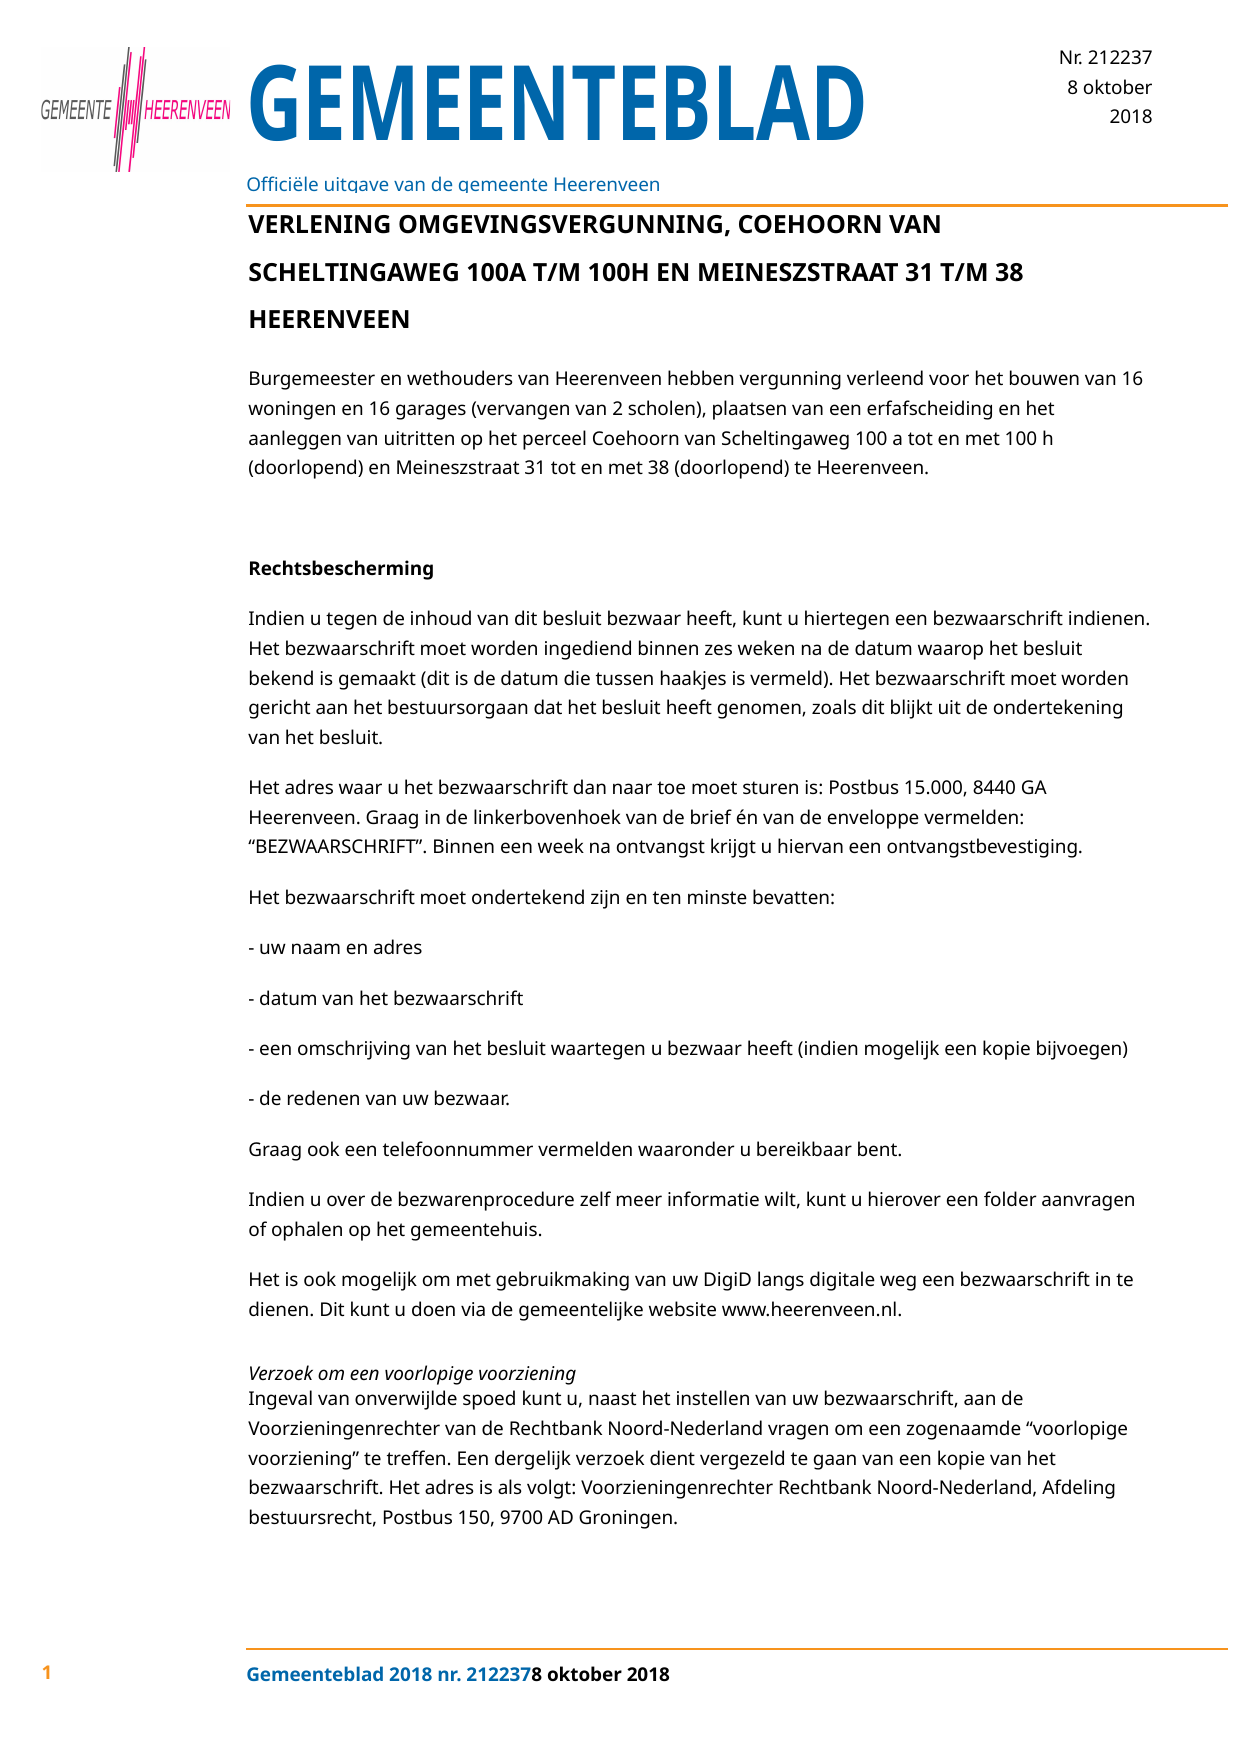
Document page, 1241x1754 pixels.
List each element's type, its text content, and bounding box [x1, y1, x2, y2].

text Graag ook een telefoonnummer vermelden waaronder u bereikbaar bent. [248, 1136, 1152, 1162]
text Het adres waar u het bezwaarschrift dan naar toe moet sturen is: Postbus 15.000, 8440 GA Heerenveen. Graag in de linkerbovenhoek van de brief én van de enveloppe vermelden: “BEZWAARSCHRIFT”. Binnen een week na ontvangst krijgt u hiervan een ontvangstbevestiging. [248, 774, 1152, 859]
text Het bezwaarschrift moet ondertekend zijn en ten minste bevatten: [248, 884, 1152, 909]
text Ingeval van onverwijlde spoed kunt u, naast het instellen van uw bezwaarschrift, aan de Voorzieningenrechter van de Rechtbank Noord-Nederland vragen om een zogenaamde “voorlopige voorziening” te treffen. Een dergelijk verzoek dient vergezeld te gaan van een kopie van het bezwaarschrift. Het adres is als volgt: Voorzieningenrechter Rechtbank Noord-Nederland, Afdeling bestuursrecht, Postbus 150, 9700 AD Groningen. [248, 1386, 1152, 1530]
text Rechtsbescherming [248, 555, 1152, 581]
text Verzoek om een voorlopige voorziening [248, 1360, 1152, 1386]
text Burgemeester en wethouders van Heerenveen hebben vergunning verleend voor het bouwen van 16 woningen en 16 garages (vervangen van 2 scholen), plaatsen van een erfafscheiding en het aanleggen van uitritten op het perceel Coehoorn van Scheltingaweg 100 a tot en met 100 h (doorlopend) en Meineszstraat 31 tot en met 38 (doorlopend) te Heerenveen. [248, 366, 1152, 480]
picture [41, 47, 231, 172]
text VERLENING OMGEVINGSVERGUNNING, COEHOORN VAN SCHELTINGAWEG 100A T/M 100H EN MEINESZSTRAAT 31 T/M 38 HEERENVEEN [248, 207, 1152, 336]
text Het is ook mogelijk om met gebruikmaking van uw DigiD langs digitale weg een bezwaarschrift in te dienen. Dit kunt u doen via de gemeentelijke website www.heerenveen.nl. [248, 1266, 1152, 1322]
text Indien u over de bezwarenprocedure zelf meer informatie wilt, kunt u hierover een folder aanvragen of ophalen op het gemeentehuis. [248, 1186, 1152, 1242]
text - een omschrijving van het besluit waartegen u bezwaar heeft (indien mogelijk een kopie bijvoegen) [248, 1035, 1152, 1061]
text - uw naam en adres [248, 934, 1152, 960]
text Indien u tegen de inhoud van dit besluit bezwaar heeft, kunt u hiertegen een bezwaarschrift indienen. Het bezwaarschrift moet worden ingediend binnen zes weken na de datum waarop het besluit bekend is gemaakt (dit is de datum die tussen haakjes is vermeld). Het bezwaarschrift moet worden gericht aan het bestuursorgaan dat het besluit heeft genomen, zoals dit blijkt uit de ondertekening van het besluit. [248, 606, 1152, 749]
text - de redenen van uw bezwaar. [248, 1086, 1152, 1111]
text - datum van het bezwaarschrift [248, 985, 1152, 1010]
